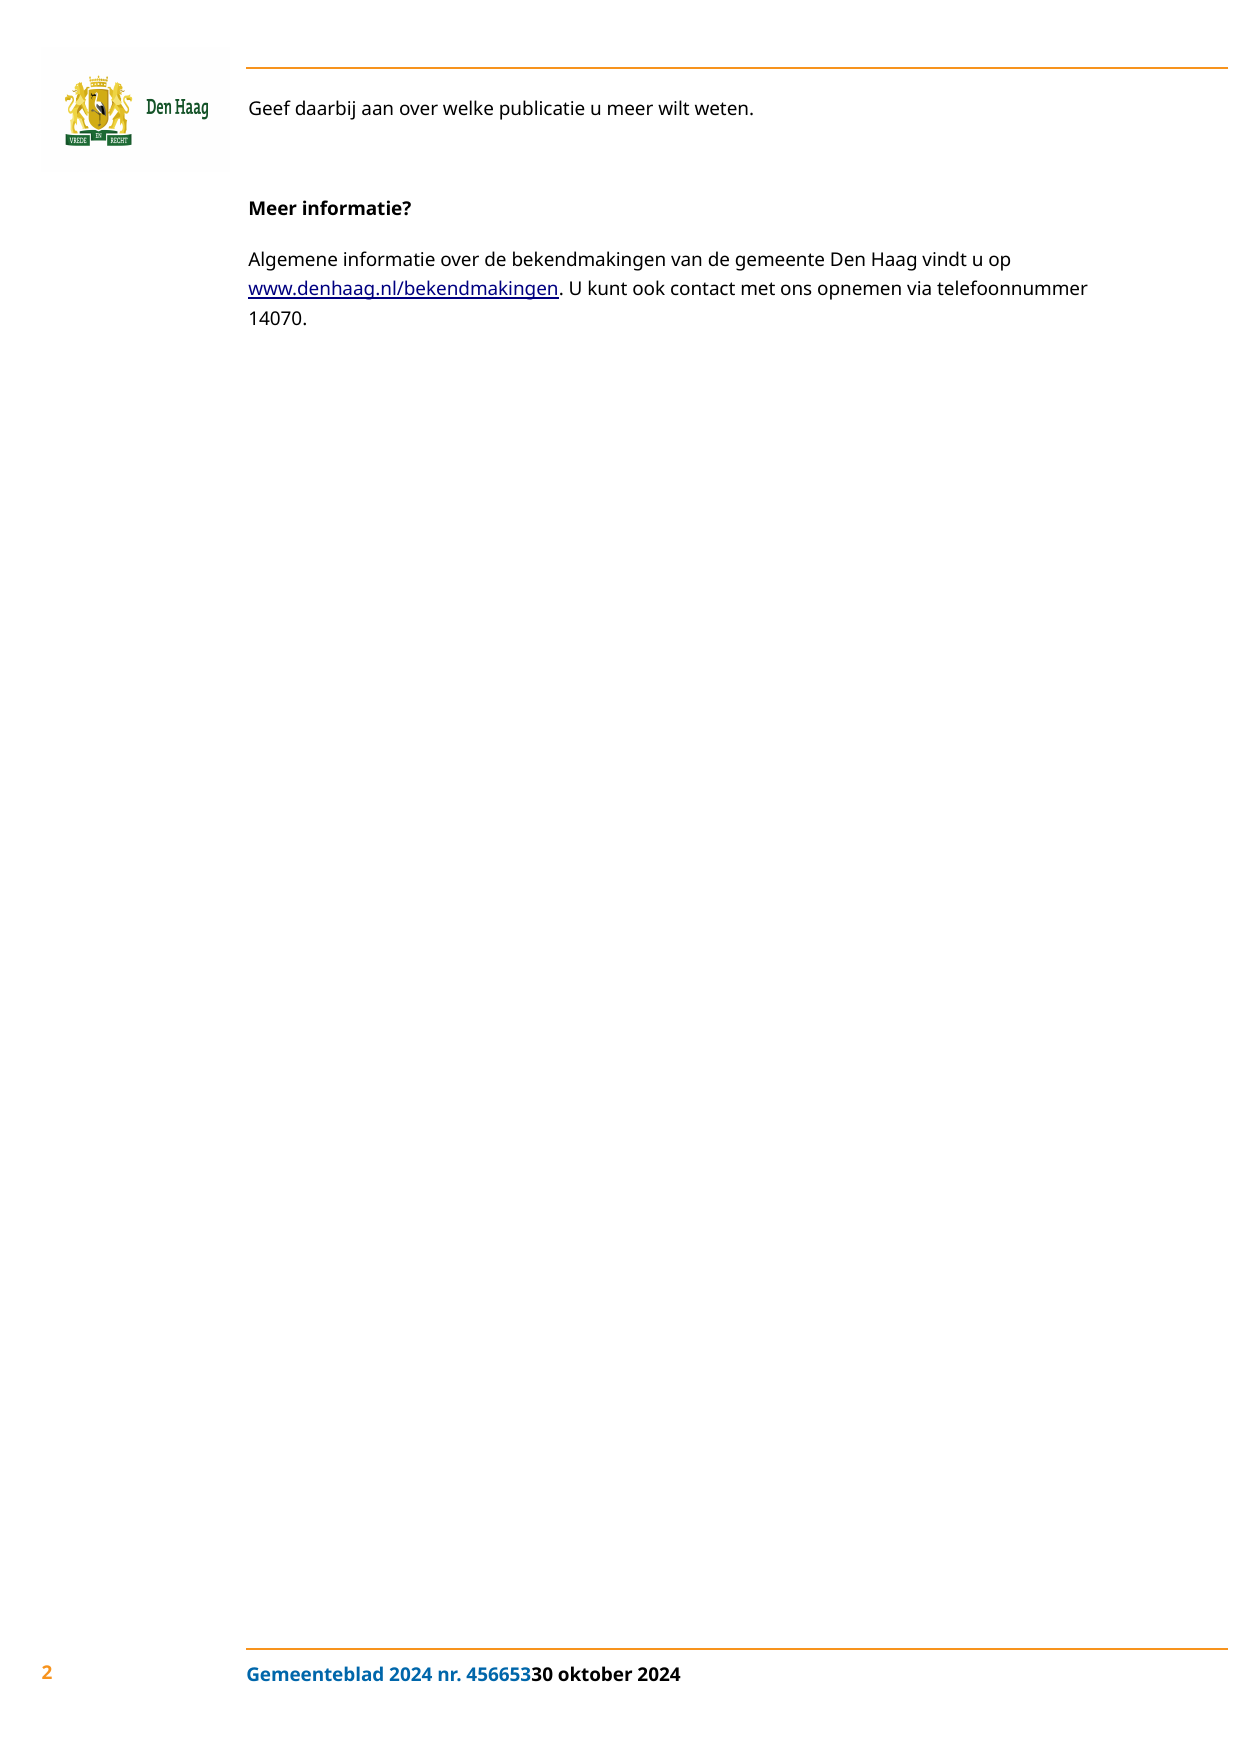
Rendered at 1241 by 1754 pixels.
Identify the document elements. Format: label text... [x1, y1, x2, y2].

text Algemene informatie over de bekendmakingen van de gemeente Den Haag vindt u op www.denhaag.nl/bekendmakingen. U kunt ook contact met ons opnemen via telefoonnummer 14070. [248, 246, 1152, 331]
text Geef daarbij aan over welke publicatie u meer wilt weten. [248, 95, 1152, 121]
picture [41, 47, 231, 172]
text Meer informatie? [248, 196, 1152, 221]
